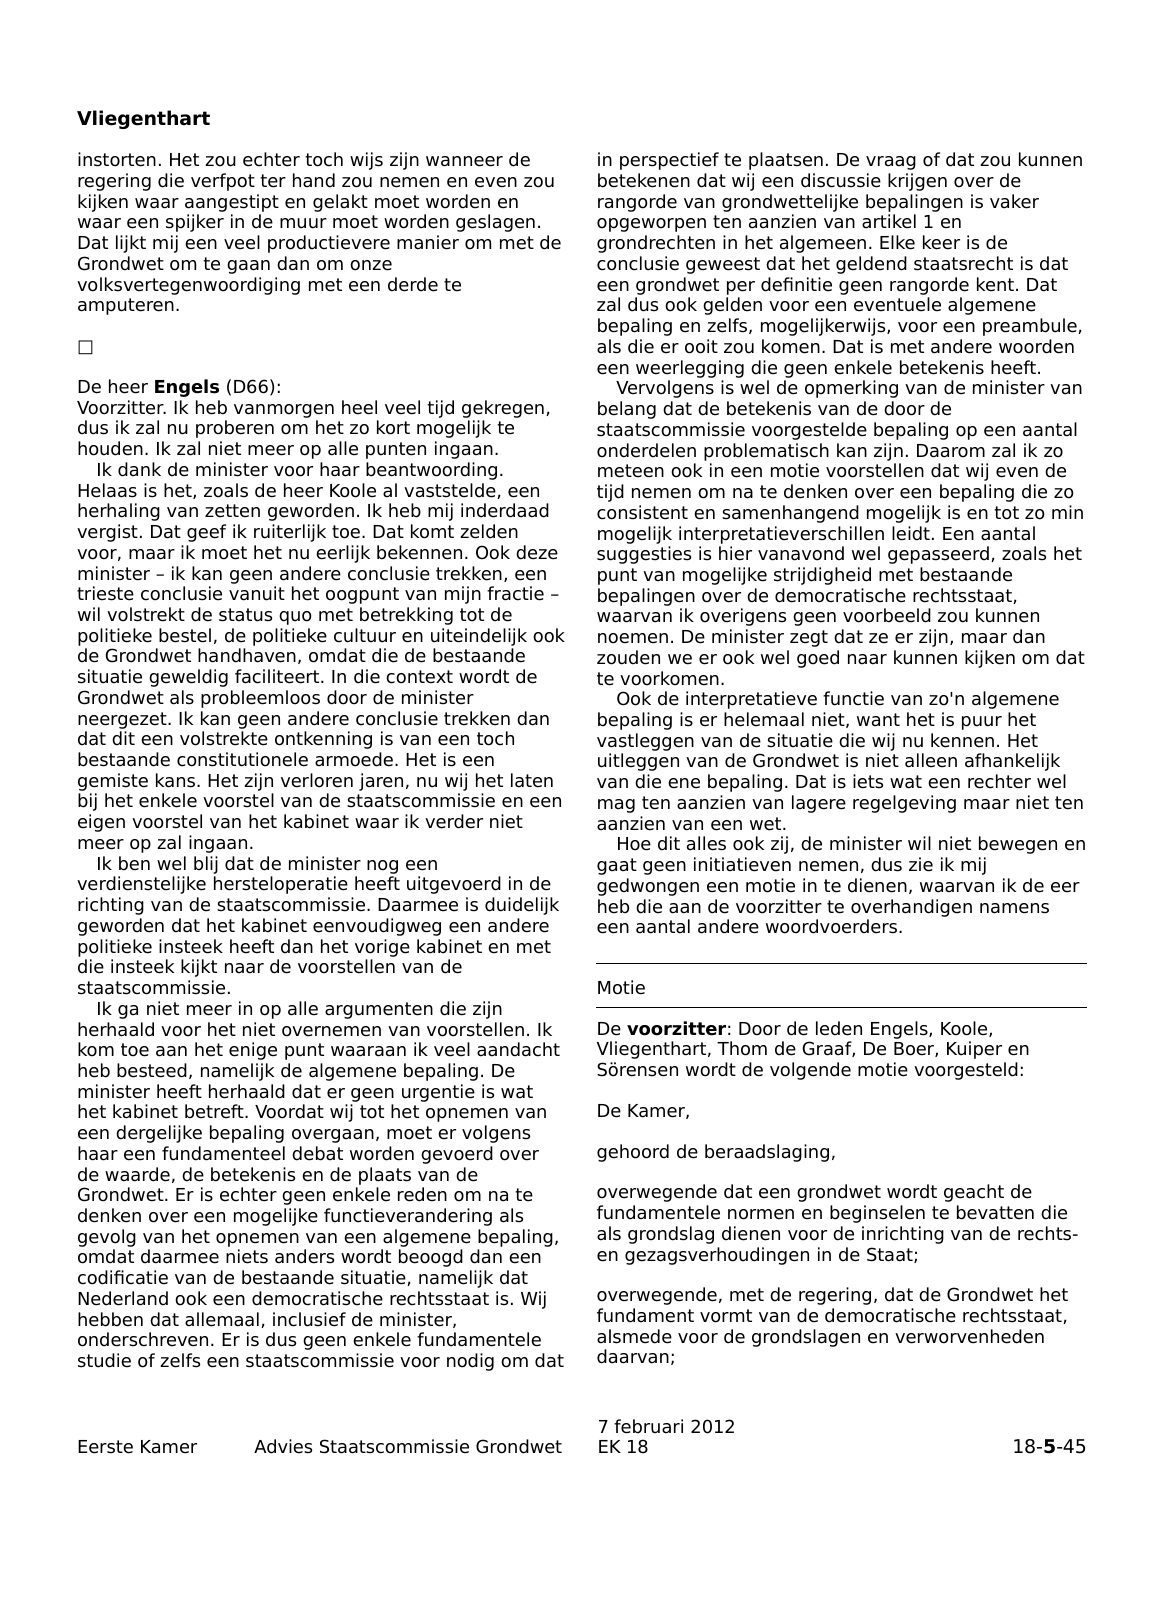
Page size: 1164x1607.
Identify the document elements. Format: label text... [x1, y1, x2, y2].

text instorten. Het zou echter toch wijs zijn wanneer de regering die verfpot ter hand zou nemen en even zou kijken waar aangestipt en gelakt moet worden en waar een spijker in de muur moet worden geslagen. Dat lijkt mij een veel productievere manier om met de Grondwet om te gaan dan om onze volksvertegenwoordiging met een derde te amputeren. [77, 150, 567, 316]
text gehoord de beraadslaging, [596, 1141, 1087, 1162]
text Ik ben wel blij dat de minister nog een verdienstelijke hersteloperatie heeft uitgevoerd in de richting van de staatscommissie. Daarmee is duidelijk geworden dat het kabinet eenvoudigweg een andere politieke insteek heeft dan het vorige kabinet en met die insteek kijkt naar de voorstellen van de staatscommissie. [77, 853, 567, 999]
text De heer Engels (D66): [77, 377, 567, 397]
text Vervolgens is wel de opmerking van de minister van belang dat de betekenis van de door de staatscommissie voorgestelde bepaling op een aantal onderdelen problematisch kan zijn. Daarom zal ik zo meteen ook in een motie voorstellen dat wij even de tijd nemen om na te denken over een bepaling die zo consistent en samenhangend mogelijk is en tot zo min mogelijk interpretatieverschillen leidt. Een aantal suggesties is hier vanavond wel gepasseerd, zoals het punt van mogelijke strijdigheid met bestaande bepalingen over de democratische rechtsstaat, waarvan ik overigens geen voorbeeld zou kunnen noemen. De minister zegt dat ze er zijn, maar dan zouden we er ook wel goed naar kunnen kijken om dat te voorkomen. [596, 378, 1087, 689]
text overwegende dat een grondwet wordt geacht de fundamentele normen en beginselen te bevatten die als grondslag dienen voor de inrichting van de rechts- en gezagsverhoudingen in de Staat; [596, 1182, 1087, 1265]
text De voorzitter: Door de leden Engels, Koole, Vliegenthart, Thom de Graaf, De Boer, Kuiper en Sörensen wordt de volgende motie voorgesteld: [596, 1018, 1087, 1081]
text Ik ga niet meer in op alle argumenten die zijn herhaald voor het niet overnemen van voorstellen. Ik kom toe aan het enige punt waaraan ik veel aandacht heb besteed, namelijk de algemene bepaling. De minister heeft herhaald dat er geen urgentie is wat het kabinet betreft. Voordat wij tot het opnemen van een dergelijke bepaling overgaan, moet er volgens haar een fundamenteel debat worden gevoerd over de waarde, de betekenis en de plaats van de Grondwet. Er is echter geen enkele reden om na te denken over een mogelijke functieverandering als gevolg van het opnemen van een algemene bepaling, omdat daarmee niets anders wordt beoogd dan een codificatie van de bestaande situatie, namelijk dat Nederland ook een democratische rechtsstaat is. Wij hebben dat allemaal, inclusief de minister, onderschreven. Er is dus geen enkele fundamentele studie of zelfs een staatscommissie voor nodig om dat [77, 999, 567, 1372]
text Voorzitter. Ik heb vanmorgen heel veel tijd gekregen, dus ik zal nu proberen om het zo kort mogelijk te houden. Ik zal niet meer op alle punten ingaan. [77, 397, 567, 460]
text Ook de interpretatieve functie van zo'n algemene bepaling is er helemaal niet, want het is puur het vastleggen van de situatie die wij nu kennen. Het uitleggen van de Grondwet is niet alleen afhankelijk van die ene bepaling. Dat is iets wat een rechter wel mag ten aanzien van lagere regelgeving maar niet ten aanzien van een wet. [596, 689, 1087, 834]
text Motie [596, 978, 1087, 998]
text Ik dank de minister voor haar beantwoording. Helaas is het, zoals de heer Koole al vaststelde, een herhaling van zetten geworden. Ik heb mij inderdaad vergist. Dat geef ik ruiterlijk toe. Dat komt zelden voor, maar ik moet het nu eerlijk bekennen. Ook deze minister – ik kan geen andere conclusie trekken, een trieste conclusie vanuit het oogpunt van mijn fractie – wil volstrekt de status quo met betrekking tot de politieke bestel, de politieke cultuur en uiteindelijk ook de Grondwet handhaven, omdat die de bestaande situatie geweldig faciliteert. In die context wordt de Grondwet als probleemloos door de minister neergezet. Ik kan geen andere conclusie trekken dan dat dit een volstrekte ontkenning is van een toch bestaande constitutionele armoede. Het is een gemiste kans. Het zijn verloren jaren, nu wij het laten bij het enkele voorstel van de staatscommissie en een eigen voorstel van het kabinet waar ik verder niet meer op zal ingaan. [77, 460, 567, 853]
text Hoe dit alles ook zij, de minister wil niet bewegen en gaat geen initiatieven nemen, dus zie ik mij gedwongen een motie in te dienen, waarvan ik de eer heb die aan de voorzitter te overhandigen namens een aantal andere woordvoerders. [596, 834, 1087, 938]
text De Kamer, [596, 1101, 1087, 1121]
text overwegende, met de regering, dat de Grondwet het fundament vormt van de democratische rechtsstaat, alsmede voor de grondslagen en verworvenheden daarvan; [596, 1285, 1087, 1368]
text in perspectief te plaatsen. De vraag of dat zou kunnen betekenen dat wij een discussie krijgen over de rangorde van grondwettelijke bepalingen is vaker opgeworpen ten aanzien van artikel 1 en grondrechten in het algemeen. Elke keer is de conclusie geweest dat het geldend staatsrecht is dat een grondwet per definitie geen rangorde kent. Dat zal dus ook gelden voor een eventuele algemene bepaling en zelfs, mogelijkerwijs, voor een preambule, als die er ooit zou komen. Dat is met andere woorden een weerlegging die geen enkele betekenis heeft. [596, 150, 1087, 378]
text □ [77, 336, 567, 357]
